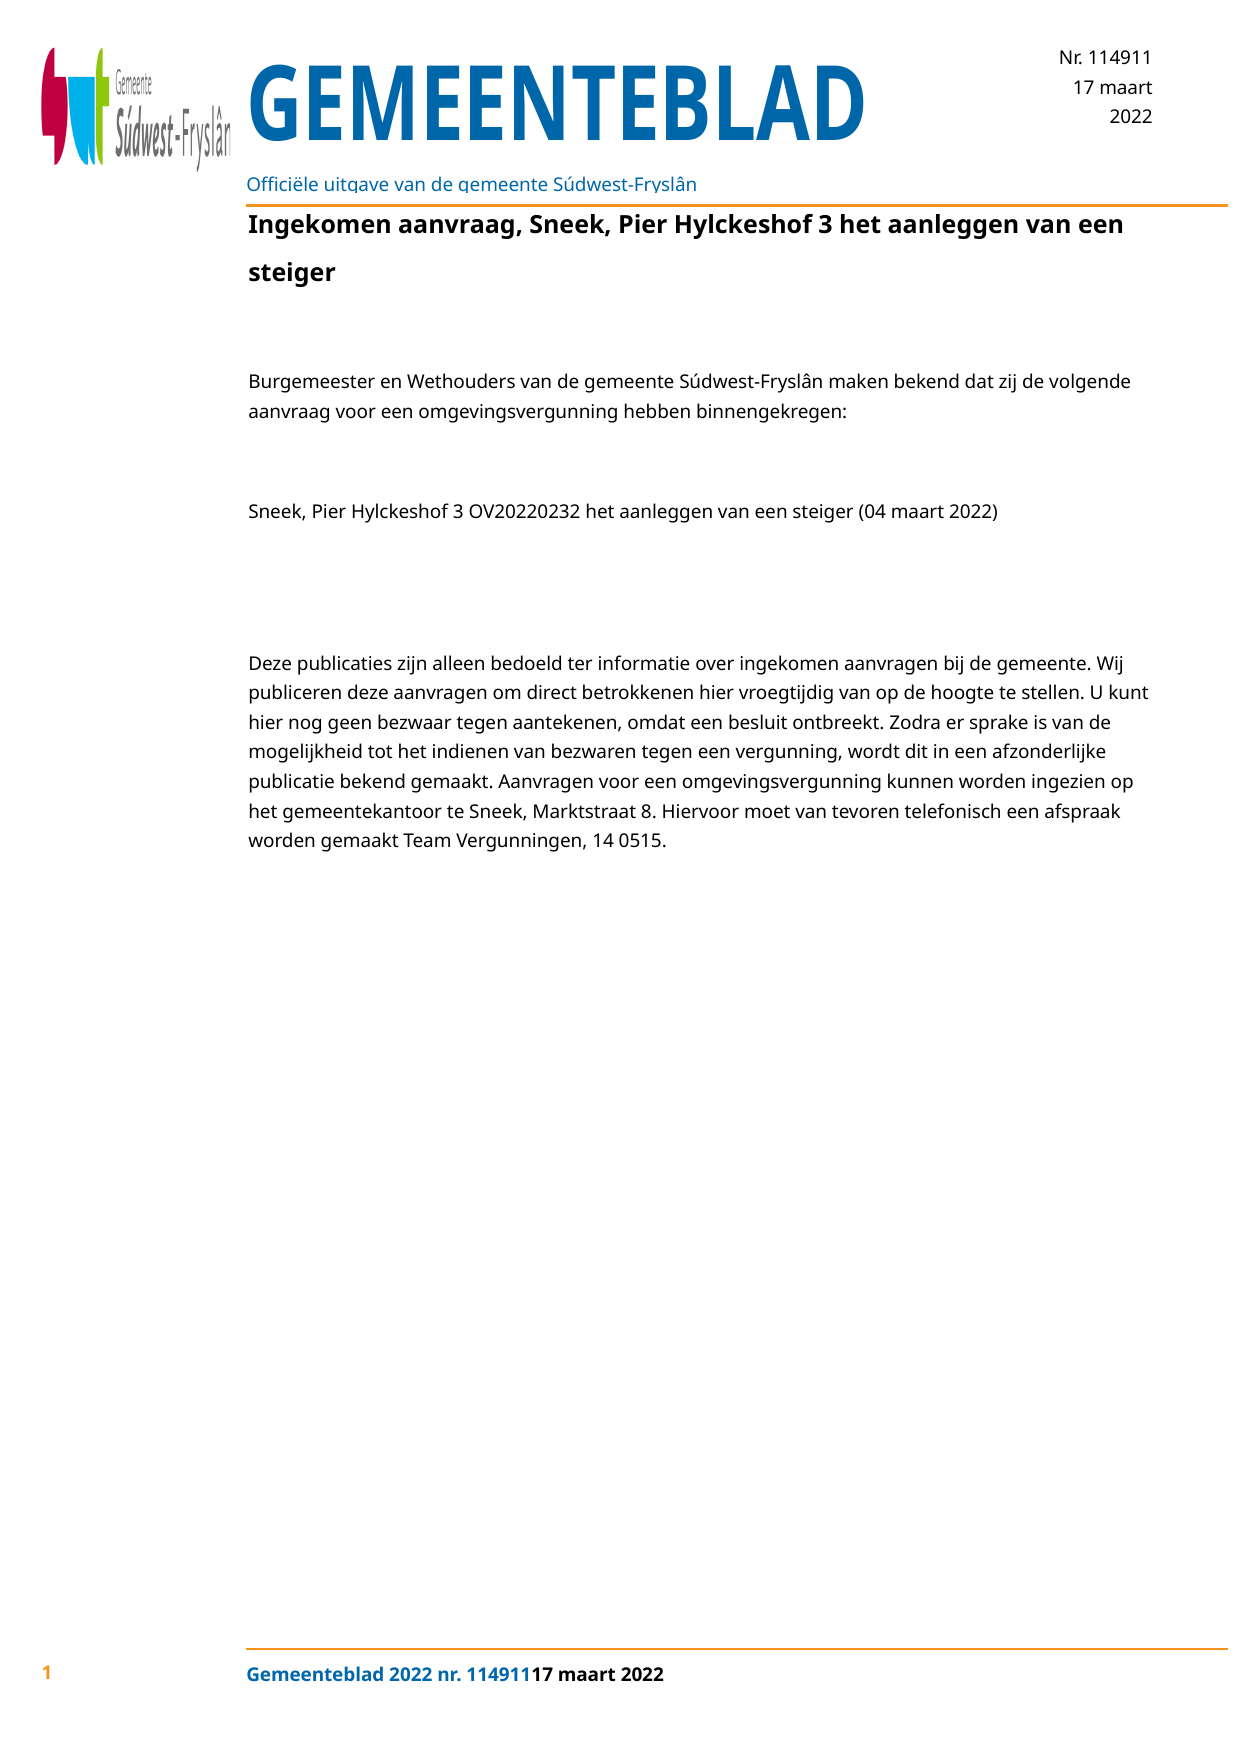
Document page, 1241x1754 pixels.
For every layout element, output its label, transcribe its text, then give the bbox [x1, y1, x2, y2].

text Burgemeester en Wethouders van de gemeente Súdwest-Fryslân maken bekend dat zij de volgende aanvraag voor een omgevingsvergunning hebben binnengekregen: [248, 368, 1152, 424]
text Deze publicaties zijn alleen bedoeld ter informatie over ingekomen aanvragen bij de gemeente. Wij publiceren deze aanvragen om direct betrokkenen hier vroegtijdig van op de hoogte te stellen. U kunt hier nog geen bezwaar tegen aantekenen, omdat een besluit ontbreekt. Zodra er sprake is van de mogelijkheid tot het indienen van bezwaren tegen een vergunning, wordt dit in een afzonderlijke publicatie bekend gemaakt. Aanvragen voor een omgevingsvergunning kunnen worden ingezien op het gemeentekantoor te Sneek, Marktstraat 8. Hiervoor moet van tevoren telefonisch een afspraak worden gemaakt Team Vergunningen, 14 0515. [248, 650, 1152, 853]
picture [41, 47, 231, 172]
text Sneek, Pier Hylckeshof 3 OV20220232 het aanleggen van een steiger (04 maart 2022) [248, 499, 1152, 524]
text Ingekomen aanvraag, Sneek, Pier Hylckeshof 3 het aanleggen van een steiger [248, 207, 1152, 288]
